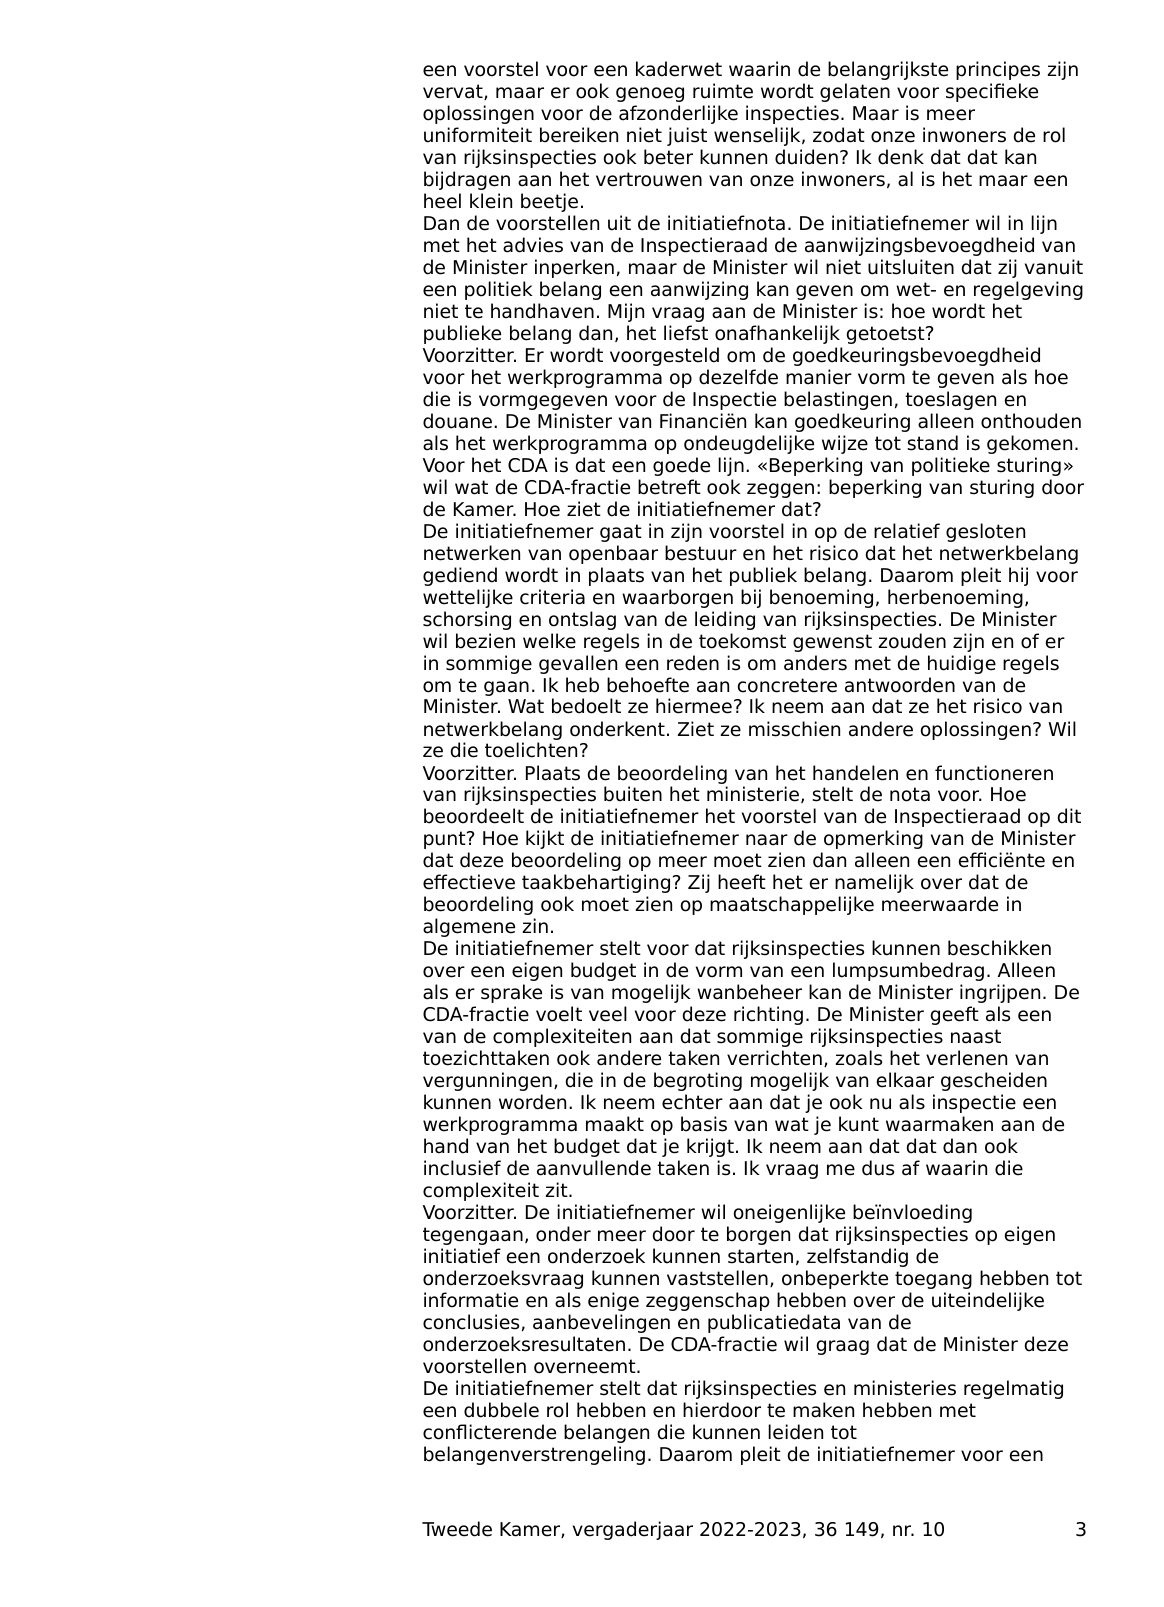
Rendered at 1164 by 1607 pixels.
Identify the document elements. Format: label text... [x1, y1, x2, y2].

text De initiatiefnemer gaat in zijn voorstel in op de relatief gesloten netwerken van openbaar bestuur en het risico dat het netwerkbelang gediend wordt in plaats van het publiek belang. Daarom pleit hij voor wettelijke criteria en waarborgen bij benoeming, herbenoeming, schorsing en ontslag van de leiding van rijksinspecties. De Minister wil bezien welke regels in de toekomst gewenst zouden zijn en of er in sommige gevallen een reden is om anders met de huidige regels om te gaan. Ik heb behoefte aan concretere antwoorden van de Minister. Wat bedoelt ze hiermee? Ik neem aan dat ze het risico van netwerkbelang onderkent. Ziet ze misschien andere oplossingen? Wil ze die toelichten? [422, 521, 1087, 762]
text Voorzitter. Er wordt voorgesteld om de goedkeuringsbevoegdheid voor het werkprogramma op dezelfde manier vorm te geven als hoe die is vormgegeven voor de Inspectie belastingen, toeslagen en douane. De Minister van Financiën kan goedkeuring alleen onthouden als het werkprogramma op ondeugdelijke wijze tot stand is gekomen. Voor het CDA is dat een goede lijn. «Beperking van politieke sturing» wil wat de CDA-fractie betreft ook zeggen: beperking van sturing door de Kamer. Hoe ziet de initiatiefnemer dat? [422, 345, 1087, 521]
text Dan de voorstellen uit de initiatiefnota. De initiatiefnemer wil in lijn met het advies van de Inspectieraad de aanwijzingsbevoegdheid van de Minister inperken, maar de Minister wil niet uitsluiten dat zij vanuit een politiek belang een aanwijzing kan geven om wet- en regelgeving niet te handhaven. Mijn vraag aan de Minister is: hoe wordt het publieke belang dan, het liefst onafhankelijk getoetst? [422, 213, 1087, 345]
text een voorstel voor een kaderwet waarin de belangrijkste principes zijn vervat, maar er ook genoeg ruimte wordt gelaten voor specifieke oplossingen voor de afzonderlijke inspecties. Maar is meer uniformiteit bereiken niet juist wenselijk, zodat onze inwoners de rol van rijksinspecties ook beter kunnen duiden? Ik denk dat dat kan bijdragen aan het vertrouwen van onze inwoners, al is het maar een heel klein beetje. [422, 59, 1087, 213]
text Voorzitter. De initiatiefnemer wil oneigenlijke beïnvloeding tegengaan, onder meer door te borgen dat rijksinspecties op eigen initiatief een onderzoek kunnen starten, zelfstandig de onderzoeksvraag kunnen vaststellen, onbeperkte toegang hebben tot informatie en als enige zeggenschap hebben over de uiteindelijke conclusies, aanbevelingen en publicatiedata van de onderzoeksresultaten. De CDA-fractie wil graag dat de Minister deze voorstellen overneemt. [422, 1202, 1087, 1378]
text Voorzitter. Plaats de beoordeling van het handelen en functioneren van rijksinspecties buiten het ministerie, stelt de nota voor. Hoe beoordeelt de initiatiefnemer het voorstel van de Inspectieraad op dit punt? Hoe kijkt de initiatiefnemer naar de opmerking van de Minister dat deze beoordeling op meer moet zien dan alleen een efficiënte en effectieve taakbehartiging? Zij heeft het er namelijk over dat de beoordeling ook moet zien op maatschappelijke meerwaarde in algemene zin. [422, 762, 1087, 938]
text De initiatiefnemer stelt voor dat rijksinspecties kunnen beschikken over een eigen budget in de vorm van een lumpsumbedrag. Alleen als er sprake is van mogelijk wanbeheer kan de Minister ingrijpen. De CDA-fractie voelt veel voor deze richting. De Minister geeft als een van de complexiteiten aan dat sommige rijksinspecties naast toezichttaken ook andere taken verrichten, zoals het verlenen van vergunningen, die in de begroting mogelijk van elkaar gescheiden kunnen worden. Ik neem echter aan dat je ook nu als inspectie een werkprogramma maakt op basis van wat je kunt waarmaken aan de hand van het budget dat je krijgt. Ik neem aan dat dat dan ook inclusief de aanvullende taken is. Ik vraag me dus af waarin die complexiteit zit. [422, 938, 1087, 1202]
text De initiatiefnemer stelt dat rijksinspecties en ministeries regelmatig een dubbele rol hebben en hierdoor te maken hebben met conflicterende belangen die kunnen leiden tot belangenverstrengeling. Daarom pleit de initiatiefnemer voor een [422, 1378, 1087, 1466]
